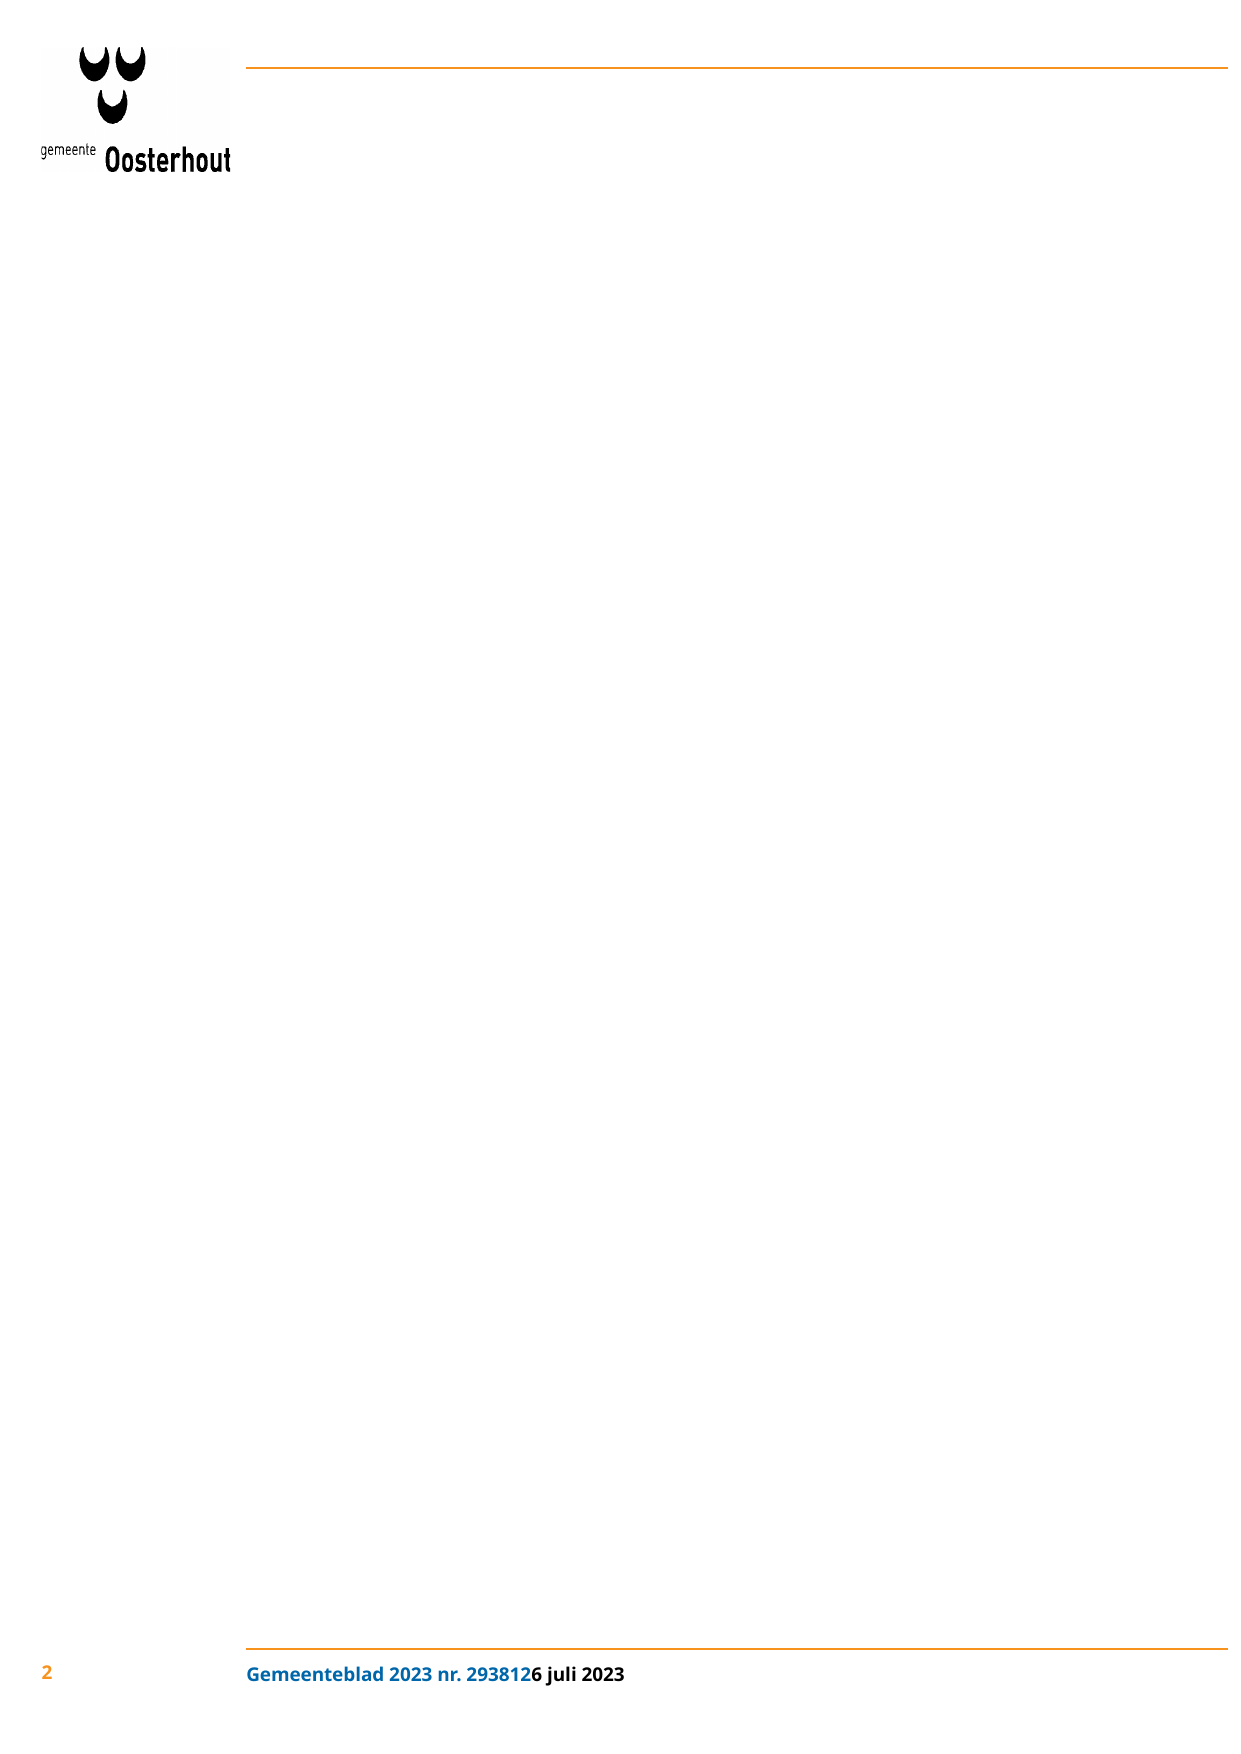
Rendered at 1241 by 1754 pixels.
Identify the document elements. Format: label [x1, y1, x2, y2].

picture [41, 47, 231, 172]
